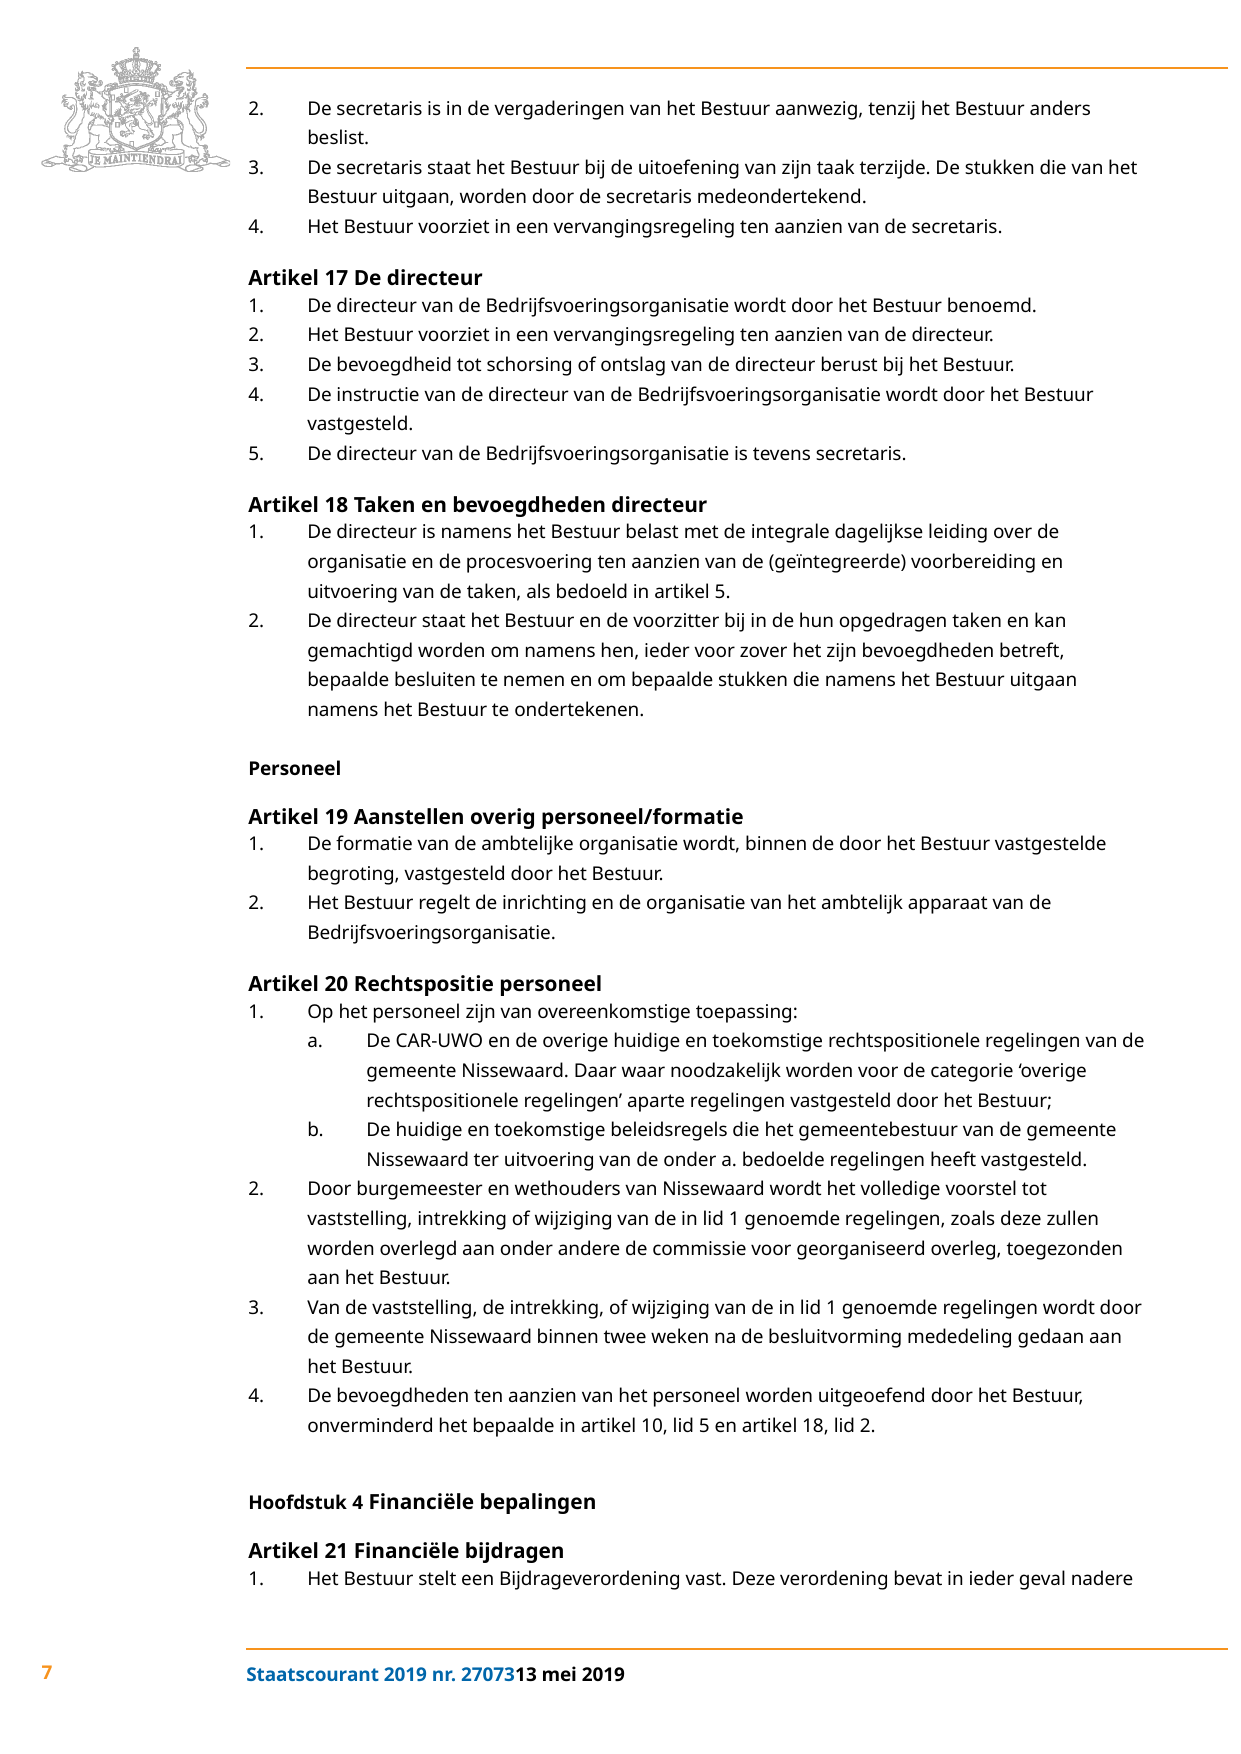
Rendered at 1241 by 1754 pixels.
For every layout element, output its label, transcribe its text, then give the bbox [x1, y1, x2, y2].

text Personeel [248, 755, 1152, 781]
text Artikel 21 Financiële bijdragen [248, 1537, 1152, 1565]
list Van de vaststelling, de intrekking, of wijziging van de in lid 1 genoemde regelingen wordt door de gemeente Nissewaard binnen twee weken na de besluitvorming mededeling gedaan aan het Bestuur. [248, 1294, 1152, 1379]
list Het Bestuur stelt een Bijdrageverordening vast. Deze verordening bevat in ieder geval nadere [248, 1565, 1152, 1591]
list Door burgemeester en wethouders van Nissewaard wordt het volledige voorstel tot vaststelling, intrekking of wijziging van de in lid 1 genoemde regelingen, zoals deze zullen worden overlegd aan onder andere de commissie voor georganiseerd overleg, toegezonden aan het Bestuur. [248, 1176, 1152, 1290]
list De secretaris is in de vergaderingen van het Bestuur aanwezig, tenzij het Bestuur anders beslist. [248, 95, 1152, 150]
picture [41, 47, 231, 172]
list De huidige en toekomstige beleidsregels die het gemeentebestuur van de gemeente Nissewaard ter uitvoering van de onder a. bedoelde regelingen heeft vastgesteld. [307, 1116, 1152, 1172]
list De directeur van de Bedrijfsvoeringsorganisatie wordt door het Bestuur benoemd. [248, 292, 1152, 318]
list De directeur staat het Bestuur en de voorzitter bij in de hun opgedragen taken en kan gemachtigd worden om namens hen, ieder voor zover het zijn bevoegdheden betreft, bepaalde besluiten te nemen en om bepaalde stukken die namens het Bestuur uitgaan namens het Bestuur te ondertekenen. [248, 607, 1152, 722]
list Het Bestuur voorziet in een vervangingsregeling ten aanzien van de secretaris. [248, 213, 1152, 239]
list De instructie van de directeur van de Bedrijfsvoeringsorganisatie wordt door het Bestuur vastgesteld. [248, 381, 1152, 436]
text Artikel 18 Taken en bevoegdheden directeur [248, 490, 1152, 519]
list De formatie van de ambtelijke organisatie wordt, binnen de door het Bestuur vastgestelde begroting, vastgesteld door het Bestuur. [248, 830, 1152, 886]
list De bevoegdheid tot schorsing of ontslag van de directeur berust bij het Bestuur. [248, 351, 1152, 377]
list De directeur van de Bedrijfsvoeringsorganisatie is tevens secretaris. [248, 440, 1152, 466]
text Artikel 17 De directeur [248, 263, 1152, 292]
list De bevoegdheden ten aanzien van het personeel worden uitgeoefend door het Bestuur, onverminderd het bepaalde in artikel 10, lid 5 en artikel 18, lid 2. [248, 1383, 1152, 1438]
list Het Bestuur voorziet in een vervangingsregeling ten aanzien van de directeur. [248, 322, 1152, 347]
list De secretaris staat het Bestuur bij de uitoefening van zijn taak terzijde. De stukken die van het Bestuur uitgaan, worden door de secretaris medeondertekend. [248, 154, 1152, 209]
text Artikel 19 Aanstellen overig personeel/formatie [248, 802, 1152, 830]
list Het Bestuur regelt de inrichting en de organisatie van het ambtelijk apparaat van de Bedrijfsvoeringsorganisatie. [248, 889, 1152, 945]
list De directeur is namens het Bestuur belast met de integrale dagelijkse leiding over de organisatie en de procesvoering ten aanzien van de (geïntegreerde) voorbereiding en uitvoering van de taken, als bedoeld in artikel 5. [248, 519, 1152, 604]
list De CAR-UWO en de overige huidige en toekomstige rechtspositionele regelingen van de gemeente Nissewaard. Daar waar noodzakelijk worden voor de categorie ‘overige rechtspositionele regelingen’ aparte regelingen vastgesteld door het Bestuur; [307, 1028, 1152, 1112]
list Op het personeel zijn van overeenkomstige toepassing: [248, 998, 1152, 1024]
text Artikel 20 Rechtspositie personeel [248, 969, 1152, 998]
text Hoofdstuk 4 Financiële bepalingen [248, 1487, 1152, 1516]
